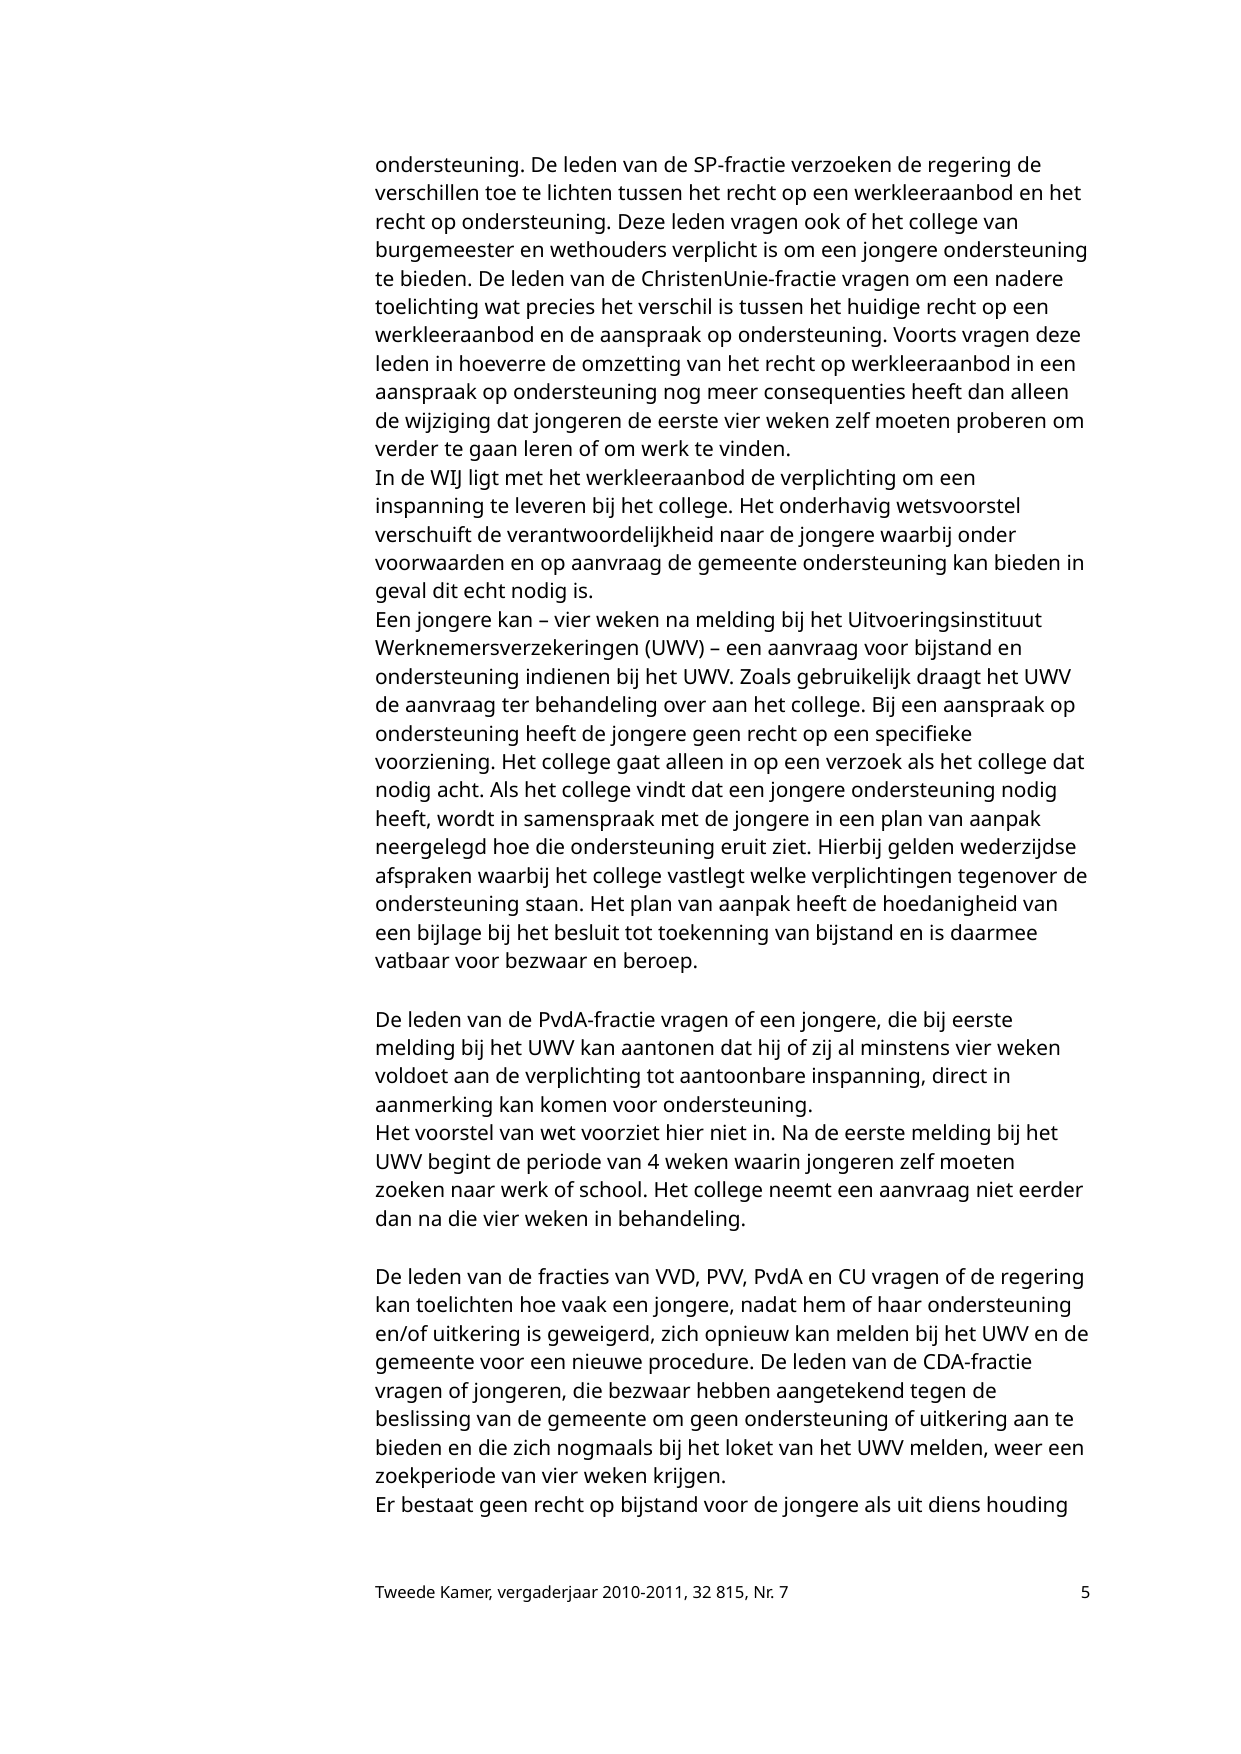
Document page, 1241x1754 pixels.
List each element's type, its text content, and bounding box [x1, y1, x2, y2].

text Er bestaat geen recht op bijstand voor de jongere als uit diens houding [375, 1490, 1090, 1518]
text ondersteuning. De leden van de SP-fractie verzoeken de regering de verschillen toe te lichten tussen het recht op een werkleeraanbod en het recht op ondersteuning. Deze leden vragen ook of het college van burgemeester en wethouders verplicht is om een jongere ondersteuning te bieden. De leden van de ChristenUnie-fractie vragen om een nadere toelichting wat precies het verschil is tussen het huidige recht op een werkleeraanbod en de aanspraak op ondersteuning. Voorts vragen deze leden in hoeverre de omzetting van het recht op werkleeraanbod in een aanspraak op ondersteuning nog meer consequenties heeft dan alleen de wijziging dat jongeren de eerste vier weken zelf moeten proberen om verder te gaan leren of om werk te vinden. [375, 150, 1090, 463]
text Het voorstel van wet voorziet hier niet in. Na de eerste melding bij het UWV begint de periode van 4 weken waarin jongeren zelf moeten zoeken naar werk of school. Het college neemt een aanvraag niet eerder dan na die vier weken in behandeling. [375, 1118, 1090, 1232]
text Een jongere kan – vier weken na melding bij het Uitvoeringsinstituut Werknemersverzekeringen (UWV) – een aanvraag voor bijstand en ondersteuning indienen bij het UWV. Zoals gebruikelijk draagt het UWV de aanvraag ter behandeling over aan het college. Bij een aanspraak op ondersteuning heeft de jongere geen recht op een specifieke voorziening. Het college gaat alleen in op een verzoek als het college dat nodig acht. Als het college vindt dat een jongere ondersteuning nodig heeft, wordt in samenspraak met de jongere in een plan van aanpak neergelegd hoe die ondersteuning eruit ziet. Hierbij gelden wederzijdse afspraken waarbij het college vastlegt welke verplichtingen tegenover de ondersteuning staan. Het plan van aanpak heeft de hoedanigheid van een bijlage bij het besluit tot toekenning van bijstand en is daarmee vatbaar voor bezwaar en beroep. [375, 605, 1090, 975]
text In de WIJ ligt met het werkleeraanbod de verplichting om een inspanning te leveren bij het college. Het onderhavig wetsvoorstel verschuift de verantwoordelijkheid naar de jongere waarbij onder voorwaarden en op aanvraag de gemeente ondersteuning kan bieden in geval dit echt nodig is. [375, 463, 1090, 605]
text De leden van de fracties van VVD, PVV, PvdA en CU vragen of de regering kan toelichten hoe vaak een jongere, nadat hem of haar ondersteuning en/of uitkering is geweigerd, zich opnieuw kan melden bij het UWV en de gemeente voor een nieuwe procedure. De leden van de CDA-fractie vragen of jongeren, die bezwaar hebben aangetekend tegen de beslissing van de gemeente om geen ondersteuning of uitkering aan te bieden en die zich nogmaals bij het loket van het UWV melden, weer een zoekperiode van vier weken krijgen. [375, 1262, 1090, 1490]
text De leden van de PvdA-fractie vragen of een jongere, die bij eerste melding bij het UWV kan aantonen dat hij of zij al minstens vier weken voldoet aan de verplichting tot aantoonbare inspanning, direct in aanmerking kan komen voor ondersteuning. [375, 1005, 1090, 1118]
